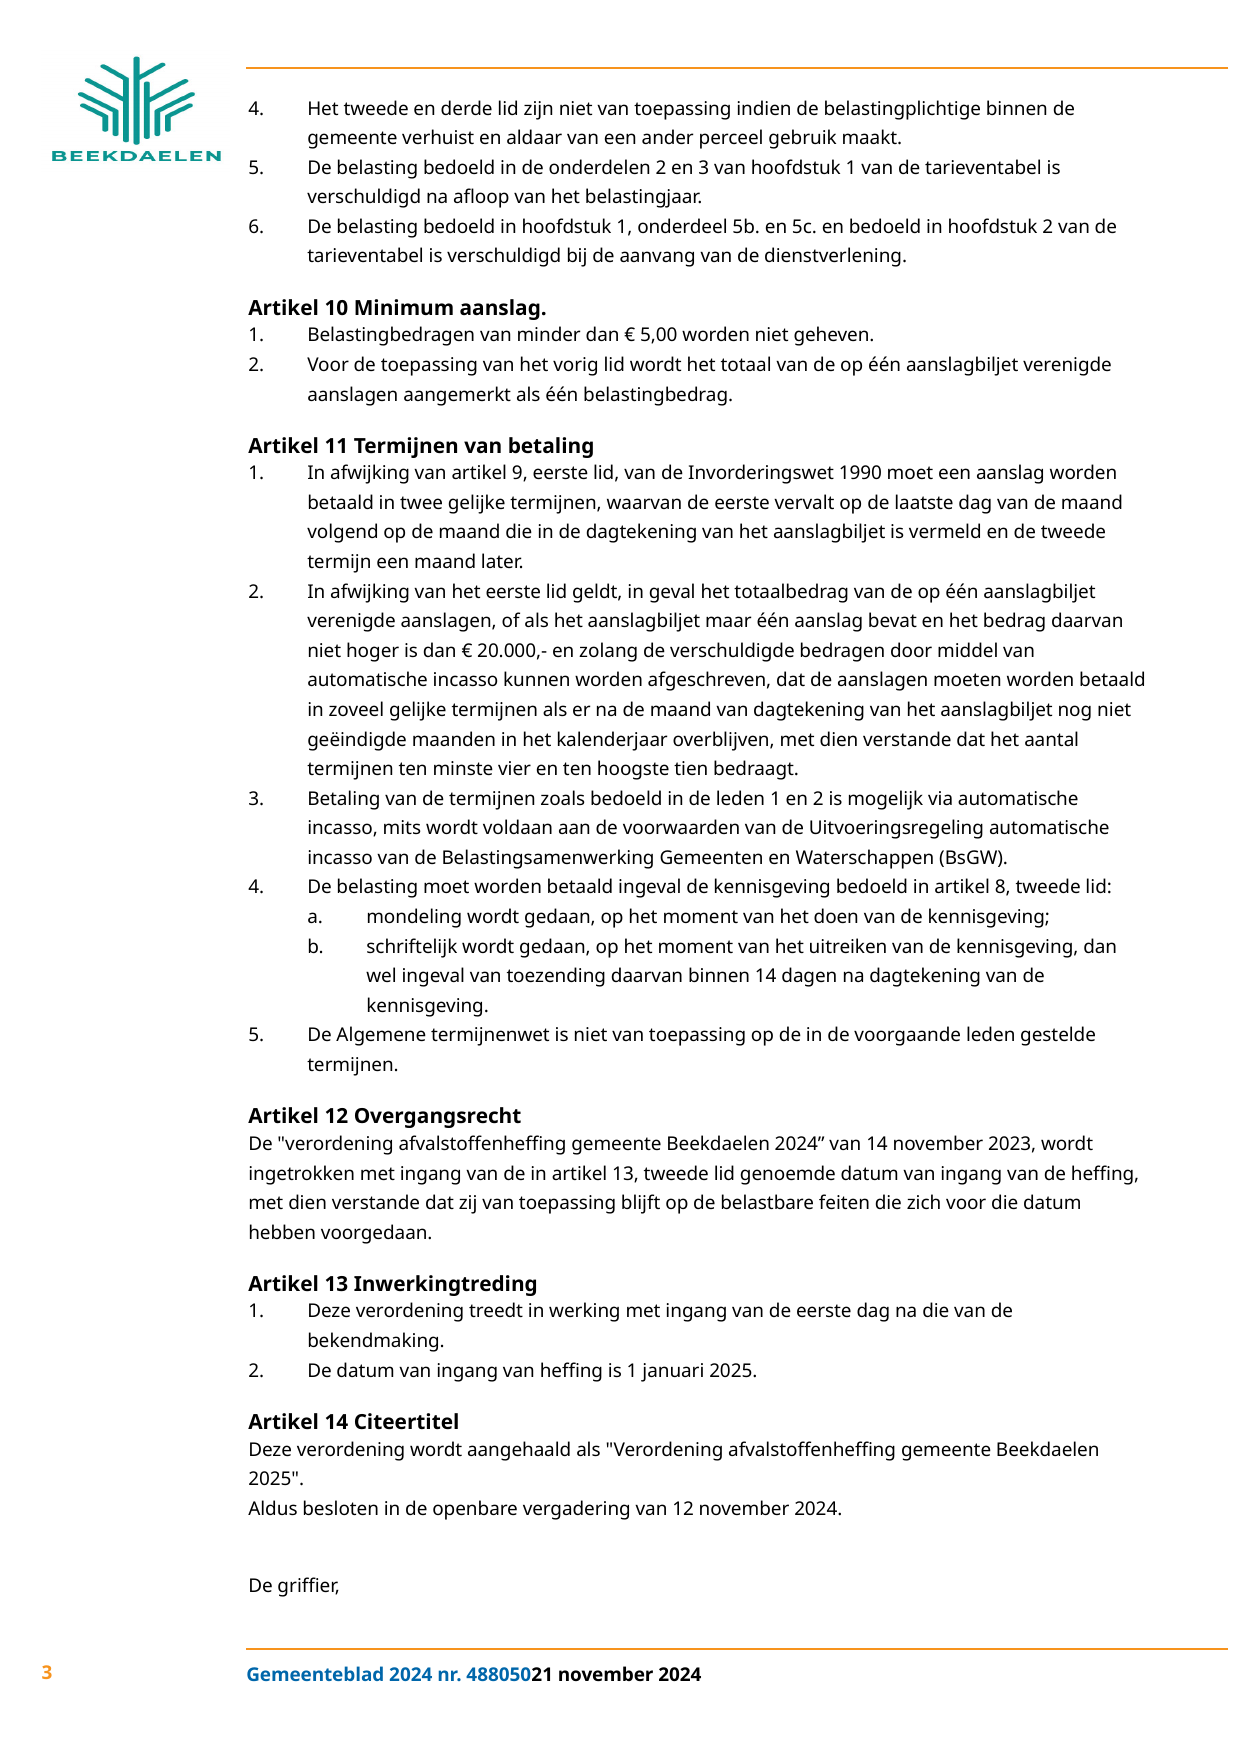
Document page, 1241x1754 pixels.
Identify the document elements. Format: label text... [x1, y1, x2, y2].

text Artikel 13 Inwerkingtreding [248, 1269, 1152, 1298]
list De belasting bedoeld in hoofdstuk 1, onderdeel 5b. en 5c. en bedoeld in hoofdstuk 2 van de tarieventabel is verschuldigd bij de aanvang van de dienstverlening. [248, 213, 1152, 268]
text De griffier, [248, 1572, 1152, 1598]
text De "verordening afvalstoffenheffing gemeente Beekdaelen 2024” van 14 november 2023, wordt ingetrokken met ingang van de in artikel 13, tweede lid genoemde datum van ingang van de heffing, met dien verstande dat zij van toepassing blijft op de belastbare feiten die zich voor die datum hebben voorgedaan. [248, 1130, 1152, 1244]
list schriftelijk wordt gedaan, op het moment van het uitreiken van de kennisgeving, dan wel ingeval van toezending daarvan binnen 14 dagen na dagtekening van de kennisgeving. [307, 933, 1152, 1018]
list Het tweede en derde lid zijn niet van toepassing indien de belastingplichtige binnen de gemeente verhuist en aldaar van een ander perceel gebruik maakt. [248, 95, 1152, 150]
list In afwijking van het eerste lid geldt, in geval het totaalbedrag van de op één aanslagbiljet verenigde aanslagen, of als het aanslagbiljet maar één aanslag bevat en het bedrag daarvan niet hoger is dan € 20.000,- en zolang de verschuldigde bedragen door middel van automatische incasso kunnen worden afgeschreven, dat de aanslagen moeten worden betaald in zoveel gelijke termijnen als er na de maand van dagtekening van het aanslagbiljet nog niet geëindigde maanden in het kalenderjaar overblijven, met dien verstande dat het aantal termijnen ten minste vier en ten hoogste tien bedraagt. [248, 578, 1152, 781]
text Artikel 11 Termijnen van betaling [248, 431, 1152, 459]
list De datum van ingang van heffing is 1 januari 2025. [248, 1357, 1152, 1383]
text Artikel 14 Citeertitel [248, 1407, 1152, 1436]
list De belasting moet worden betaald ingeval de kennisgeving bedoeld in artikel 8, tweede lid: [248, 874, 1152, 899]
list Deze verordening treedt in werking met ingang van de eerste dag na die van de bekendmaking. [248, 1298, 1152, 1353]
text Artikel 10 Minimum aanslag. [248, 293, 1152, 322]
text Aldus besloten in de openbare vergadering van 12 november 2024. [248, 1495, 1152, 1521]
list De Algemene termijnenwet is niet van toepassing op de in de voorgaande leden gestelde termijnen. [248, 1022, 1152, 1077]
list Voor de toepassing van het vorig lid wordt het totaal van de op één aanslagbiljet verenigde aanslagen aangemerkt als één belastingbedrag. [248, 351, 1152, 406]
list In afwijking van artikel 9, eerste lid, van de Invorderingswet 1990 moet een aanslag worden betaald in twee gelijke termijnen, waarvan de eerste vervalt op de laatste dag van de maand volgend op de maand die in de dagtekening van het aanslagbiljet is vermeld en de tweede termijn een maand later. [248, 459, 1152, 574]
picture [41, 47, 231, 172]
text Artikel 12 Overgangsrecht [248, 1102, 1152, 1130]
list Betaling van de termijnen zoals bedoeld in de leden 1 en 2 is mogelijk via automatische incasso, mits wordt voldaan aan de voorwaarden van de Uitvoeringsregeling automatische incasso van de Belastingsamenwerking Gemeenten en Waterschappen (BsGW). [248, 785, 1152, 870]
text Deze verordening wordt aangehaald als "Verordening afvalstoffenheffing gemeente Beekdaelen 2025". [248, 1436, 1152, 1491]
list De belasting bedoeld in de onderdelen 2 en 3 van hoofdstuk 1 van de tarieventabel is verschuldigd na afloop van het belastingjaar. [248, 154, 1152, 209]
list Belastingbedragen van minder dan € 5,00 worden niet geheven. [248, 322, 1152, 347]
list mondeling wordt gedaan, op het moment van het doen van de kennisgeving; [307, 903, 1152, 929]
